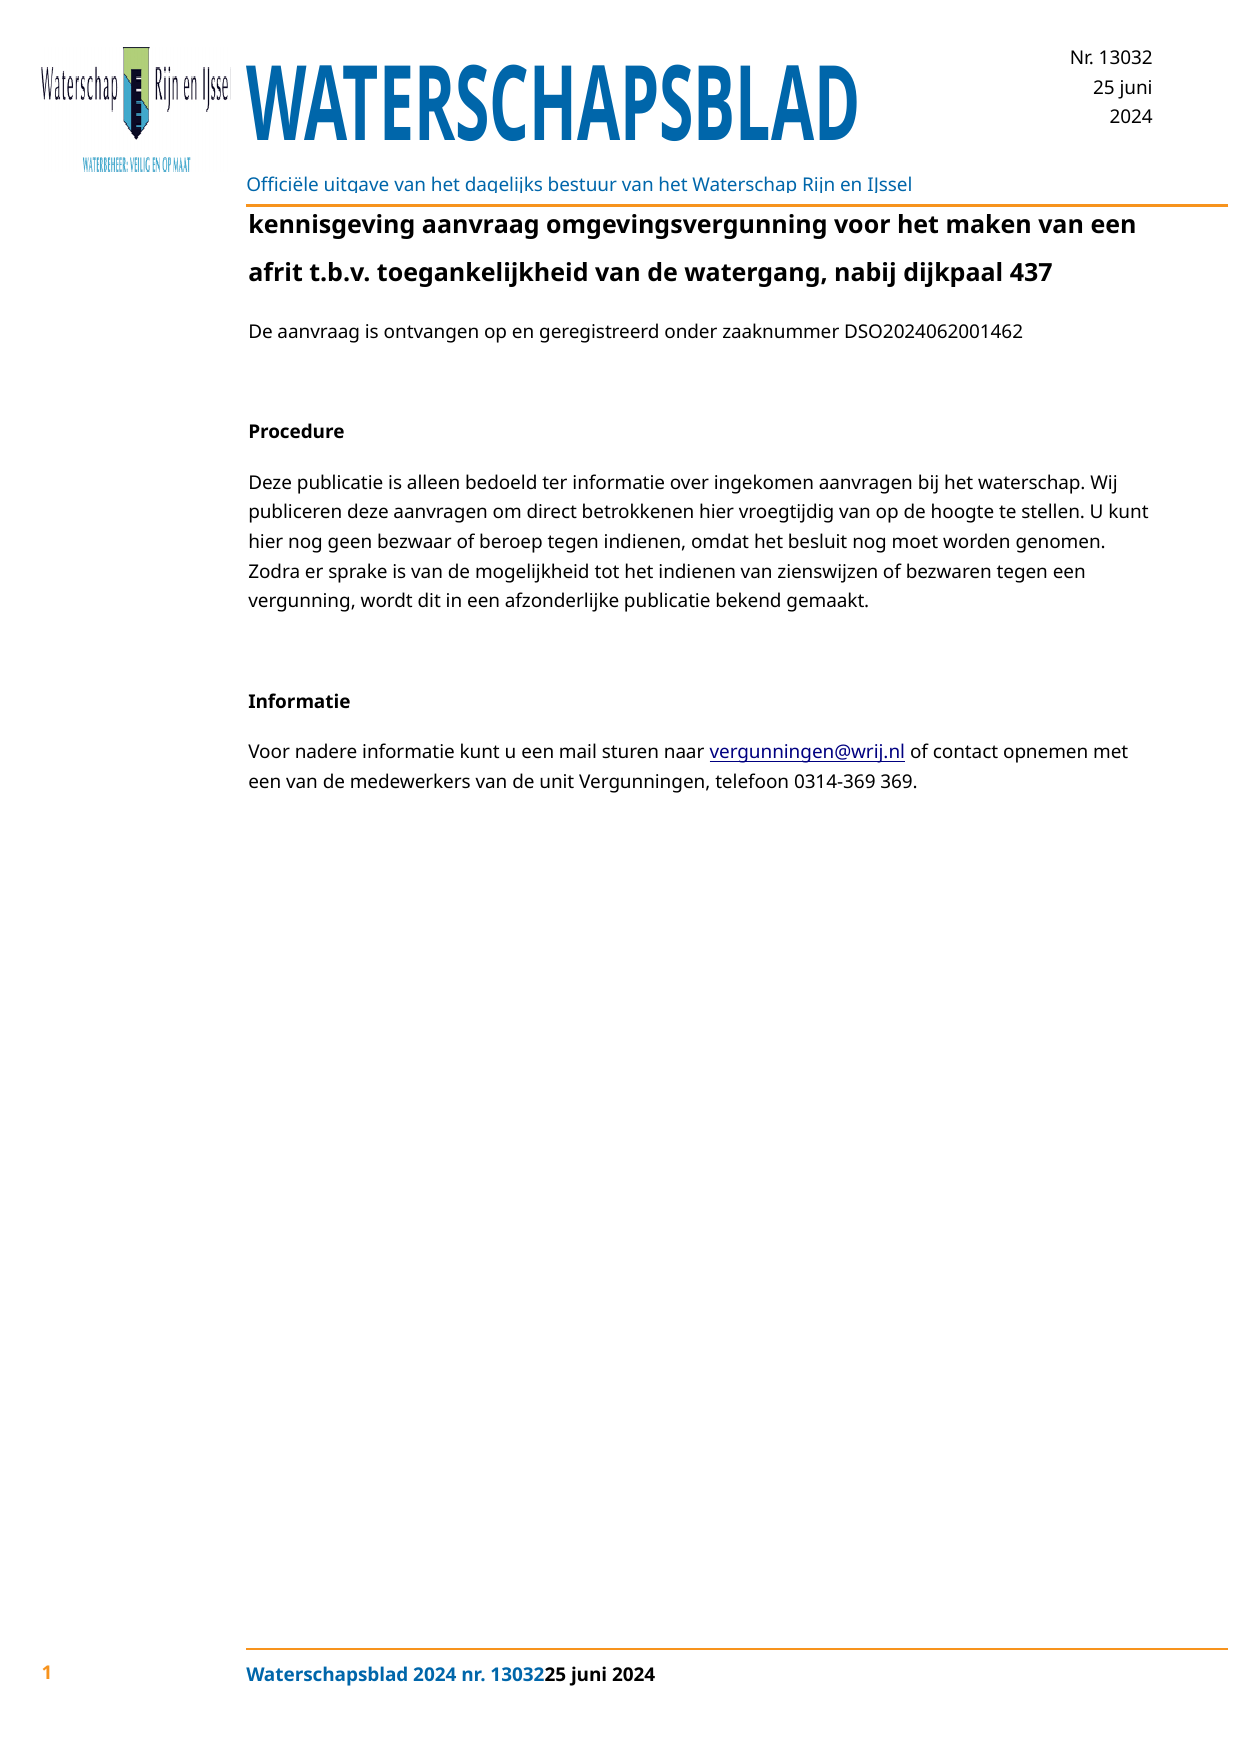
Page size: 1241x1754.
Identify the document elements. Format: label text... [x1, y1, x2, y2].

picture [41, 47, 231, 172]
text Voor nadere informatie kunt u een mail sturen naar vergunningen@wrij.nl of contact opnemen met een van de medewerkers van de unit Vergunningen, telefoon 0314-369 369. [248, 739, 1152, 794]
text Deze publicatie is alleen bedoeld ter informatie over ingekomen aanvragen bij het waterschap. Wij publiceren deze aanvragen om direct betrokkenen hier vroegtijdig van op de hoogte te stellen. U kunt hier nog geen bezwaar of beroep tegen indienen, omdat het besluit nog moet worden genomen. Zodra er sprake is van de mogelijkheid tot het indienen van zienswijzen of bezwaren tegen een vergunning, wordt dit in een afzonderlijke publicatie bekend gemaakt. [248, 469, 1152, 613]
text Informatie [248, 688, 1152, 714]
text Procedure [248, 419, 1152, 444]
text kennisgeving aanvraag omgevingsvergunning voor het maken van een afrit t.b.v. toegankelijkheid van de watergang, nabij dijkpaal 437 [248, 207, 1152, 288]
text De aanvraag is ontvangen op en geregistreerd onder zaaknummer DSO2024062001462 [248, 318, 1152, 344]
